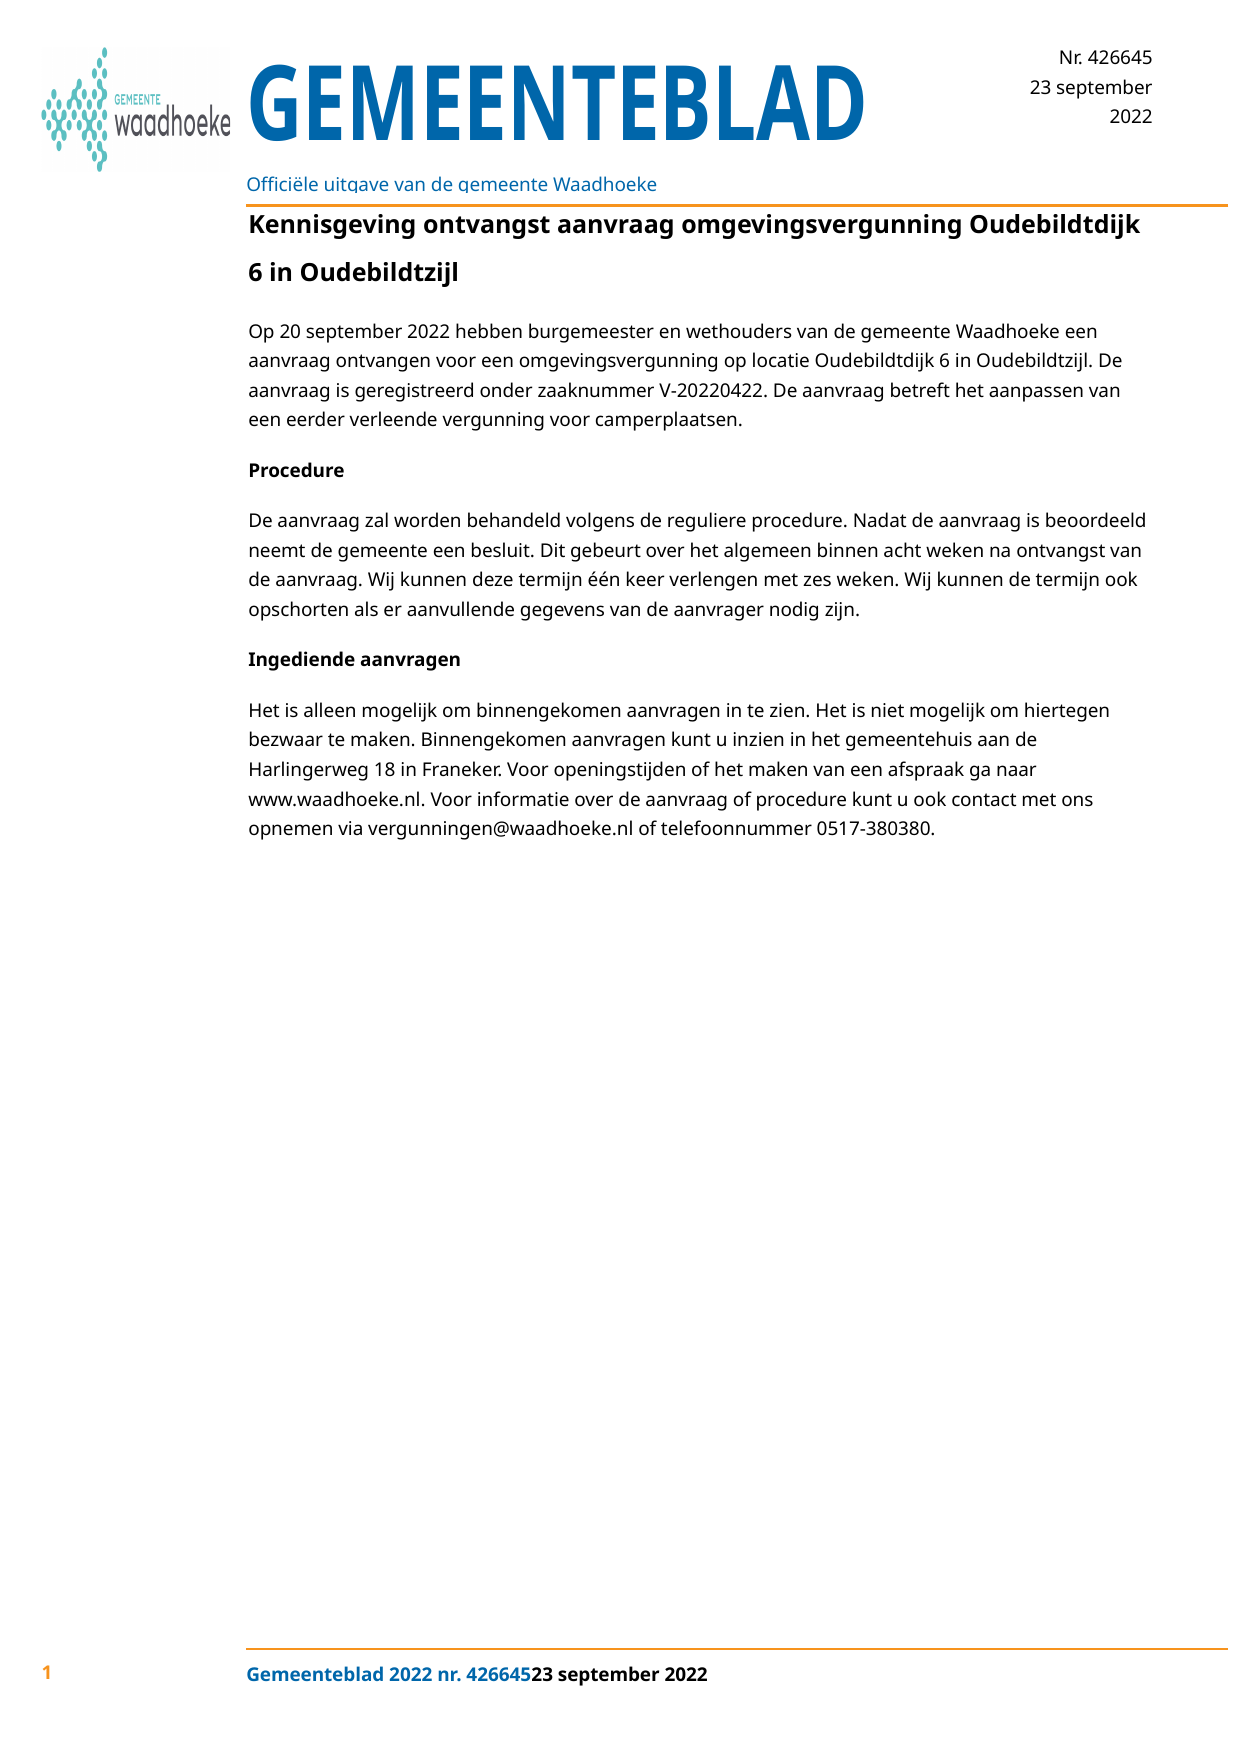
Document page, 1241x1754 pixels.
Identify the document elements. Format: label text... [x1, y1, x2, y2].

picture [41, 47, 231, 172]
text Kennisgeving ontvangst aanvraag omgevingsvergunning Oudebildtdijk 6 in Oudebildtzijl [248, 207, 1152, 288]
text Het is alleen mogelijk om binnengekomen aanvragen in te zien. Het is niet mogelijk om hiertegen bezwaar te maken. Binnengekomen aanvragen kunt u inzien in het gemeentehuis aan de Harlingerweg 18 in Franeker. Voor openingstijden of het maken van een afspraak ga naar www.waadhoeke.nl. Voor informatie over de aanvraag of procedure kunt u ook contact met ons opnemen via vergunningen@waadhoeke.nl of telefoonnummer 0517-380380. [248, 697, 1152, 841]
text De aanvraag zal worden behandeld volgens de reguliere procedure. Nadat de aanvraag is beoordeeld neemt de gemeente een besluit. Dit gebeurt over het algemeen binnen acht weken na ontvangst van de aanvraag. Wij kunnen deze termijn één keer verlengen met zes weken. Wij kunnen de termijn ook opschorten als er aanvullende gegevens van de aanvrager nodig zijn. [248, 507, 1152, 622]
text Ingediende aanvragen [248, 647, 1152, 672]
text Procedure [248, 457, 1152, 483]
text Op 20 september 2022 hebben burgemeester en wethouders van de gemeente Waadhoeke een aanvraag ontvangen voor een omgevingsvergunning op locatie Oudebildtdijk 6 in Oudebildtzijl. De aanvraag is geregistreerd onder zaaknummer V-20220422. De aanvraag betreft het aanpassen van een eerder verleende vergunning voor camperplaatsen. [248, 318, 1152, 432]
